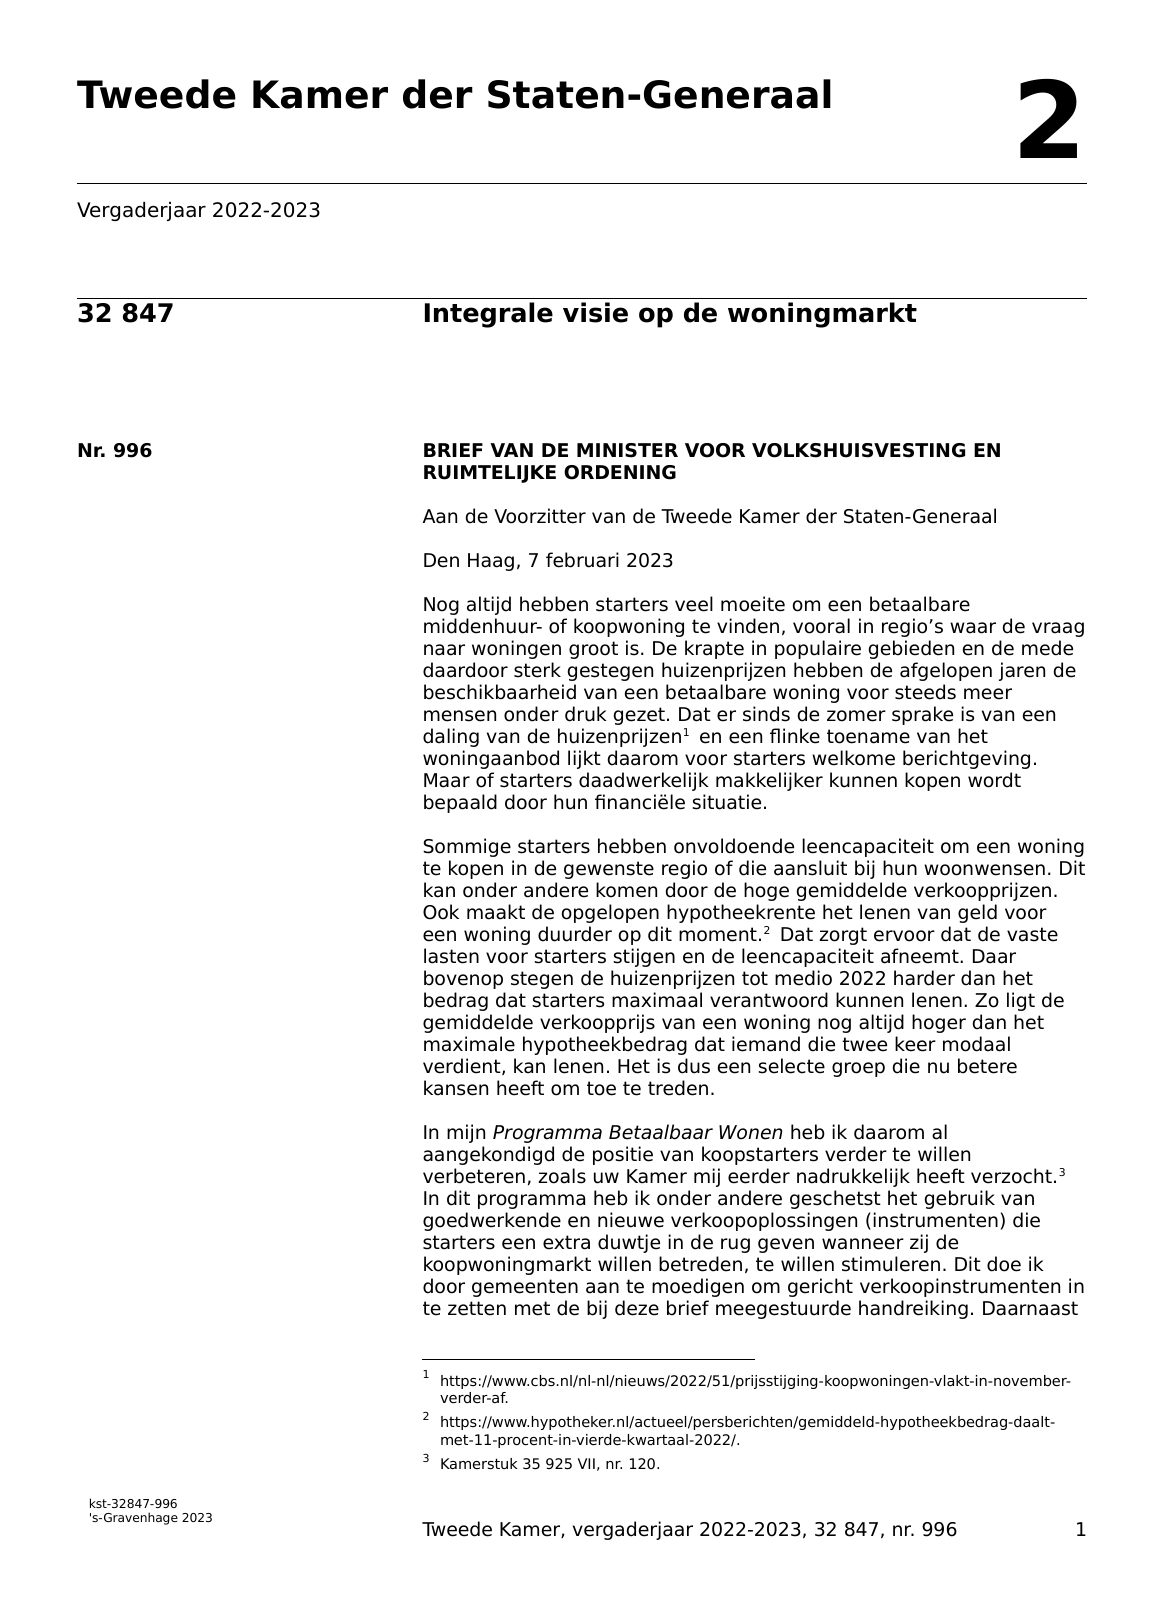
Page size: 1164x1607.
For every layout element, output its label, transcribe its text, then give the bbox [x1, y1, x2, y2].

text Sommige starters hebben onvoldoende leencapaciteit om een woning te kopen in de gewenste regio of die aansluit bij hun woonwensen. Dit kan onder andere komen door de hoge gemiddelde verkoopprijzen. Ook maakt de opgelopen hypotheekrente het lenen van geld voor een woning duurder op dit moment. Dat zorgt ervoor dat de vaste lasten voor starters stijgen en de leencapaciteit afneemt. Daar bovenop stegen de huizenprijzen tot medio 2022 harder dan het bedrag dat starters maximaal verantwoord kunnen lenen. Zo ligt de gemiddelde verkoopprijs van een woning nog altijd hoger dan het maximale hypotheekbedrag dat iemand die twee keer modaal verdient, kan lenen. Het is dus een selecte groep die nu betere kansen heeft om toe te treden. [422, 836, 1087, 1100]
text 's-Gravenhage 2023 [88, 1511, 323, 1525]
subtitle 32 847 Integrale visie op de woningmarkt [77, 299, 1087, 329]
text Aan de Voorzitter van de Tweede Kamer der Staten-Generaal [422, 506, 1087, 528]
text Kamerstuk 35 925 VII, nr. 120. [422, 1452, 1087, 1474]
table_cell Vergaderjaar 2022-2023 [77, 184, 1087, 298]
text https://www.cbs.nl/nl-nl/nieuws/2022/51/prijsstijging-koopwoningen-vlakt-in-november-verder-af. [422, 1368, 1087, 1407]
text Den Haag, 7 februari 2023 [422, 550, 1087, 572]
text https://www.hypotheker.nl/actueel/persberichten/gemiddeld-hypotheekbedrag-daalt-met-11-procent-in-vierde-kwartaal-2022/. [422, 1410, 1087, 1449]
text In mijn Programma Betaalbaar Wonen heb ik daarom al aangekondigd de positie van koopstarters verder te willen verbeteren, zoals uw Kamer mij eerder nadrukkelijk heeft verzocht. In dit programma heb ik onder andere geschetst het gebruik van goedwerkende en nieuwe verkoopoplossingen (instrumenten) die starters een extra duwtje in de rug geven wanneer zij de koopwoningmarkt willen betreden, te willen stimuleren. Dit doe ik door gemeenten aan te moedigen om gericht verkoopinstrumenten in te zetten met de bij deze brief meegestuurde handreiking. Daarnaast [422, 1122, 1087, 1320]
table_header Tweede Kamer der Staten-Generaal [77, 59, 886, 183]
text Nog altijd hebben starters veel moeite om een betaalbare middenhuur- of koopwoning te vinden, vooral in regio’s waar de vraag naar woningen groot is. De krapte in populaire gebieden en de mede daardoor sterk gestegen huizenprijzen hebben de afgelopen jaren de beschikbaarheid van een betaalbare woning voor steeds meer mensen onder druk gezet. Dat er sinds de zomer sprake is van een daling van de huizenprijzen en een flinke toename van het woningaanbod lijkt daarom voor starters welkome berichtgeving. Maar of starters daadwerkelijk makkelijker kunnen kopen wordt bepaald door hun financiële situatie. [422, 594, 1087, 814]
text kst-32847-996 [88, 1497, 323, 1511]
subtitle Nr. 996 BRIEF VAN DE MINISTER VOOR VOLKSHUISVESTING EN RUIMTELIJKE ORDENING [77, 440, 1087, 484]
table_header 2 [886, 59, 1087, 183]
